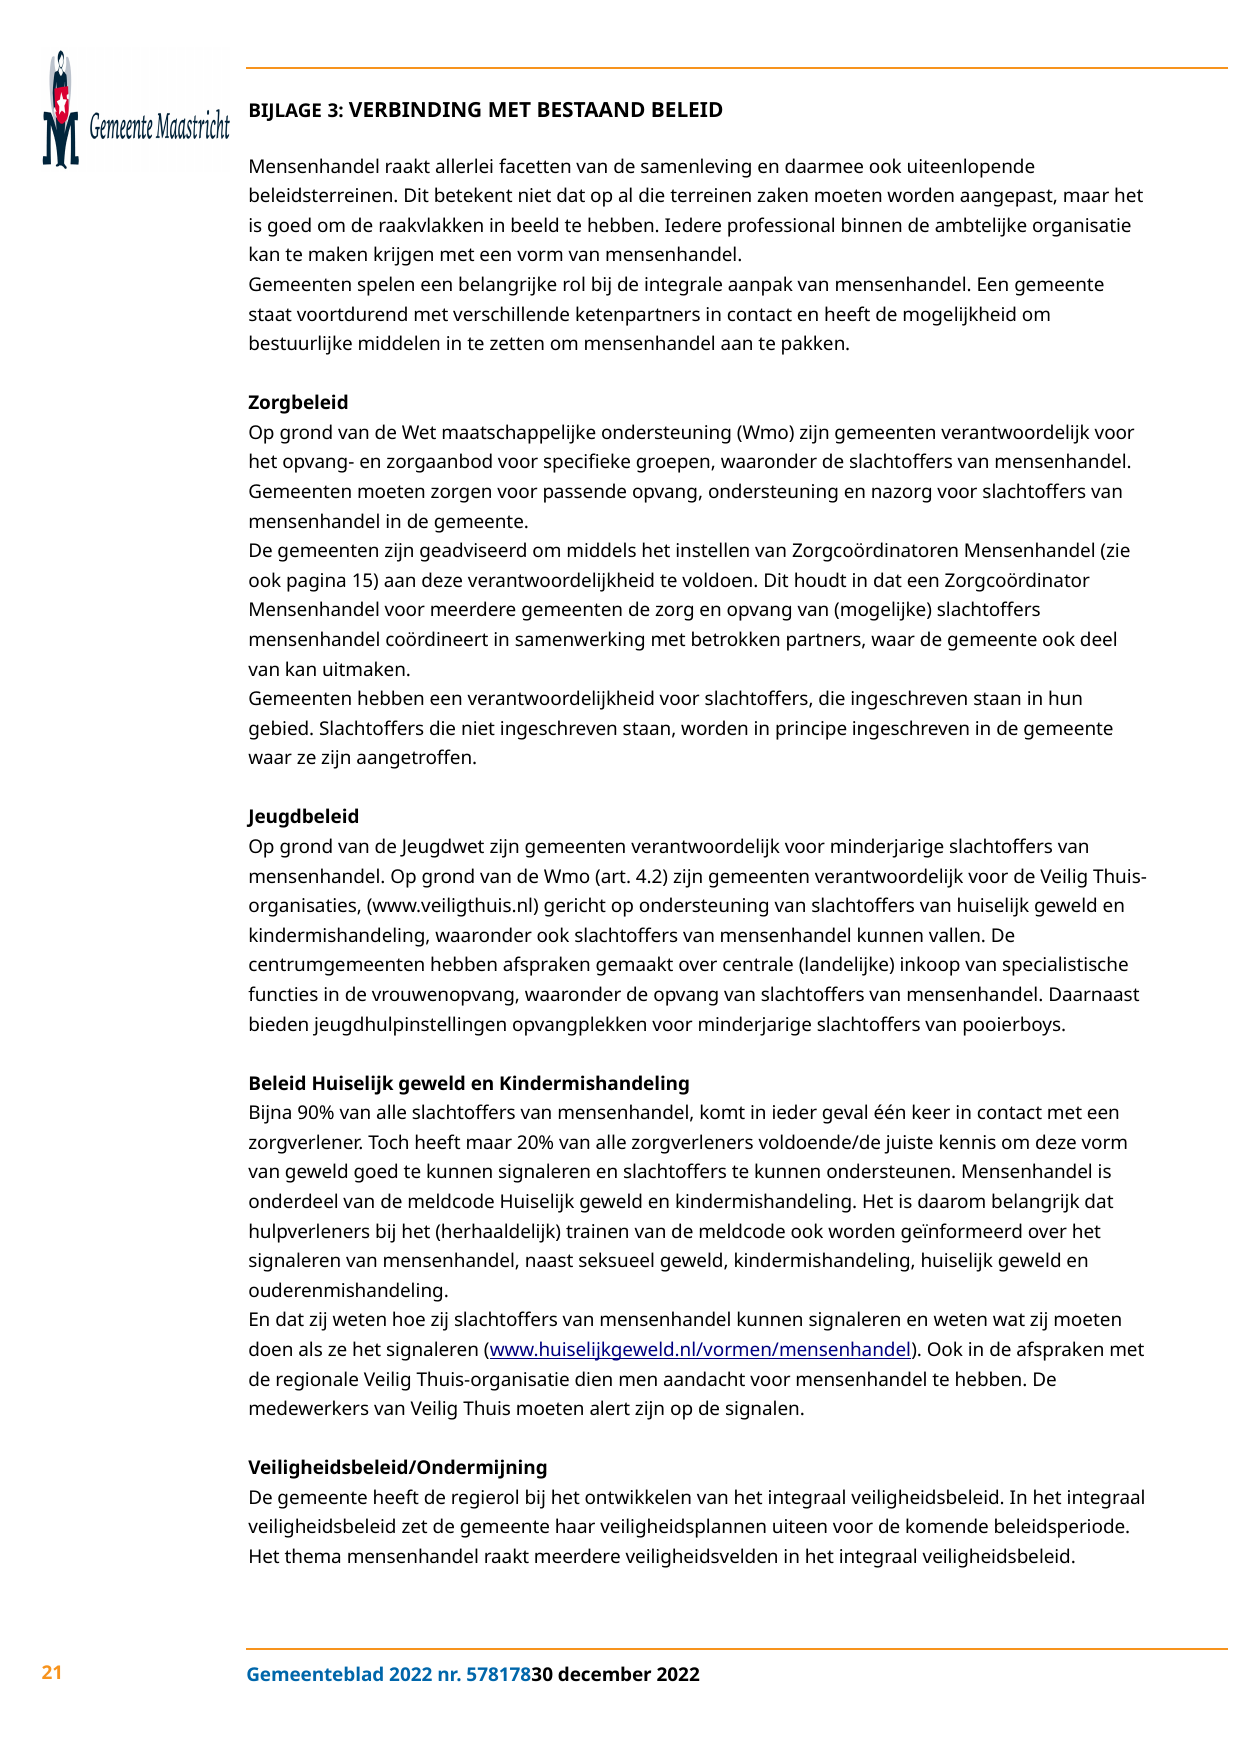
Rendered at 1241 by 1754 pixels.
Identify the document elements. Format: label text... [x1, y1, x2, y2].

text Gemeenten spelen een belangrijke rol bij de integrale aanpak van mensenhandel. Een gemeente staat voortdurend met verschillende ketenpartners in contact en heeft de mogelijkheid om bestuurlijke middelen in te zetten om mensenhandel aan te pakken. [248, 271, 1152, 356]
text Op grond van de Jeugdwet zijn gemeenten verantwoordelijk voor minderjarige slachtoffers van mensenhandel. Op grond van de Wmo (art. 4.2) zijn gemeenten verantwoordelijk voor de Veilig Thuis-organisaties, (www.veiligthuis.nl) gericht op ondersteuning van slachtoffers van huiselijk geweld en kindermishandeling, waaronder ook slachtoffers van mensenhandel kunnen vallen. De centrumgemeenten hebben afspraken gemaakt over centrale (landelijke) inkoop van specialistische functies in de vrouwenopvang, waaronder de opvang van slachtoffers van mensenhandel. Daarnaast bieden jeugdhulpinstellingen opvangplekken voor minderjarige slachtoffers van pooierboys. [248, 833, 1152, 1037]
text De gemeenten zijn geadviseerd om middels het instellen van Zorgcoördinatoren Mensenhandel (zie ook pagina 15) aan deze verantwoordelijkheid te voldoen. Dit houdt in dat een Zorgcoördinator Mensenhandel voor meerdere gemeenten de zorg en opvang van (mogelijke) slachtoffers mensenhandel coördineert in samenwerking met betrokken partners, waar de gemeente ook deel van kan uitmaken. [248, 537, 1152, 682]
text Beleid Huiselijk geweld en Kindermishandeling [248, 1070, 1152, 1096]
text De gemeente heeft de regierol bij het ontwikkelen van het integraal veiligheidsbeleid. In het integraal veiligheidsbeleid zet de gemeente haar veiligheidsplannen uiteen voor de komende beleidsperiode. Het thema mensenhandel raakt meerdere veiligheidsvelden in het integraal veiligheidsbeleid. [248, 1484, 1152, 1569]
text Gemeenten hebben een verantwoordelijkheid voor slachtoffers, die ingeschreven staan in hun gebied. Slachtoffers die niet ingeschreven staan, worden in principe ingeschreven in de gemeente waar ze zijn aangetroffen. [248, 685, 1152, 770]
picture [41, 47, 231, 172]
text Zorgbeleid [248, 389, 1152, 415]
text BIJLAGE 3: VERBINDING MET BESTAAND BELEID [248, 95, 1152, 123]
text En dat zij weten hoe zij slachtoffers van mensenhandel kunnen signaleren en weten wat zij moeten doen als ze het signaleren (www.huiselijkgeweld.nl/vormen/mensenhandel). Ook in de afspraken met de regionale Veilig Thuis-organisatie dien men aandacht voor mensenhandel te hebben. De medewerkers van Veilig Thuis moeten alert zijn op de signalen. [248, 1307, 1152, 1421]
text Bijna 90% van alle slachtoffers van mensenhandel, komt in ieder geval één keer in contact met een zorgverlener. Toch heeft maar 20% van alle zorgverleners voldoende/de juiste kennis om deze vorm van geweld goed te kunnen signaleren en slachtoffers te kunnen ondersteunen. Mensenhandel is onderdeel van de meldcode Huiselijk geweld en kindermishandeling. Het is daarom belangrijk dat hulpverleners bij het (herhaaldelijk) trainen van de meldcode ook worden geïnformeerd over het signaleren van mensenhandel, naast seksueel geweld, kindermishandeling, huiselijk geweld en ouderenmishandeling. [248, 1099, 1152, 1303]
text Mensenhandel raakt allerlei facetten van de samenleving en daarmee ook uiteenlopende beleidsterreinen. Dit betekent niet dat op al die terreinen zaken moeten worden aangepast, maar het is goed om de raakvlakken in beeld te hebben. Iedere professional binnen de ambtelijke organisatie kan te maken krijgen met een vorm van mensenhandel. [248, 153, 1152, 267]
text Veiligheidsbeleid/Ondermijning [248, 1454, 1152, 1480]
text Jeugdbeleid [248, 804, 1152, 829]
text Op grond van de Wet maatschappelijke ondersteuning (Wmo) zijn gemeenten verantwoordelijk voor het opvang- en zorgaanbod voor specifieke groepen, waaronder de slachtoffers van mensenhandel. Gemeenten moeten zorgen voor passende opvang, ondersteuning en nazorg voor slachtoffers van mensenhandel in de gemeente. [248, 419, 1152, 534]
